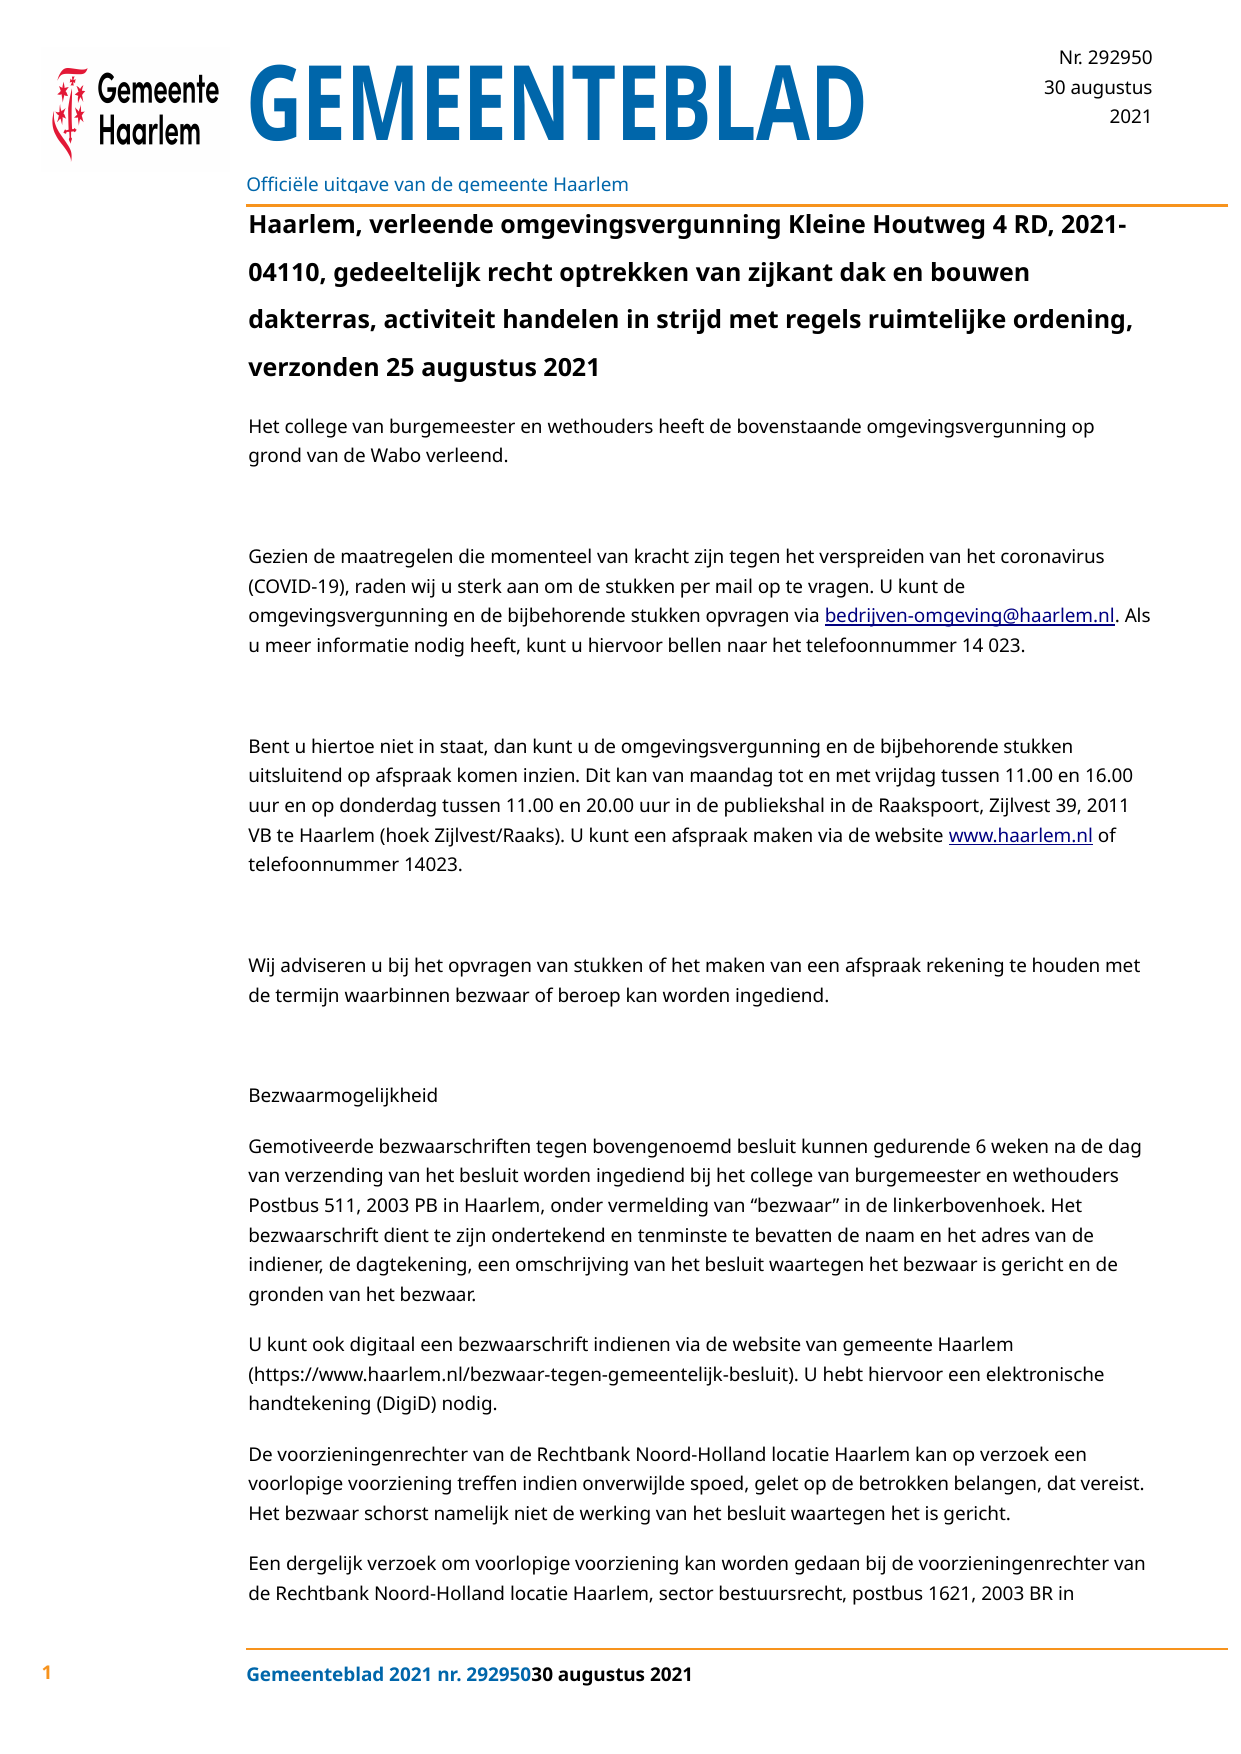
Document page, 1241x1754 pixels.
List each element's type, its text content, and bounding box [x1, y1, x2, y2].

picture [41, 47, 231, 172]
text Een dergelijk verzoek om voorlopige voorziening kan worden gedaan bij de voorzieningenrechter van de Rechtbank Noord-Holland locatie Haarlem, sector bestuursrecht, postbus 1621, 2003 BR in [248, 1551, 1152, 1606]
text Haarlem, verleende omgevingsvergunning Kleine Houtweg 4 RD, 2021-04110, gedeeltelijk recht optrekken van zijkant dak en bouwen dakterras, activiteit handelen in strijd met regels ruimtelijke ordening, verzonden 25 augustus 2021 [248, 207, 1152, 384]
text Bezwaarmogelijkheid [248, 1083, 1152, 1108]
text Gezien de maatregelen die momenteel van kracht zijn tegen het verspreiden van het coronavirus (COVID-19), raden wij u sterk aan om de stukken per mail op te vragen. U kunt de omgevingsvergunning en de bijbehorende stukken opvragen via bedrijven-omgeving@haarlem.nl. Als u meer informatie nodig heeft, kunt u hiervoor bellen naar het telefoonnummer 14 023. [248, 543, 1152, 658]
text De voorzieningenrechter van de Rechtbank Noord-Holland locatie Haarlem kan op verzoek een voorlopige voorziening treffen indien onverwijlde spoed, gelet op de betrokken belangen, dat vereist. Het bezwaar schorst namelijk niet de werking van het besluit waartegen het is gericht. [248, 1441, 1152, 1526]
text Het college van burgemeester en wethouders heeft de bovenstaande omgevingsvergunning op grond van de Wabo verleend. [248, 413, 1152, 468]
text Bent u hiertoe niet in staat, dan kunt u de omgevingsvergunning en de bijbehorende stukken uitsluitend op afspraak komen inzien. Dit kan van maandag tot en met vrijdag tussen 11.00 en 16.00 uur en op donderdag tussen 11.00 en 20.00 uur in de publiekshal in de Raakspoort, Zijlvest 39, 2011 VB te Haarlem (hoek Zijlvest/Raaks). U kunt een afspraak maken via de website www.haarlem.nl of telefoonnummer 14023. [248, 733, 1152, 877]
text Gemotiveerde bezwaarschriften tegen bovengenoemd besluit kunnen gedurende 6 weken na de dag van verzending van het besluit worden ingediend bij het college van burgemeester en wethouders Postbus 511, 2003 PB in Haarlem, onder vermelding van “bezwaar” in de linkerbovenhoek. Het bezwaarschrift dient te zijn ondertekend en tenminste te bevatten de naam en het adres van de indiener, de dagtekening, een omschrijving van het besluit waartegen het bezwaar is gericht en de gronden van het bezwaar. [248, 1133, 1152, 1307]
text Wij adviseren u bij het opvragen van stukken of het maken van een afspraak rekening te houden met de termijn waarbinnen bezwaar of beroep kan worden ingediend. [248, 952, 1152, 1008]
text U kunt ook digitaal een bezwaarschrift indienen via de website van gemeente Haarlem (https://www.haarlem.nl/bezwaar-tegen-gemeentelijk-besluit). U hebt hiervoor een elektronische handtekening (DigiD) nodig. [248, 1331, 1152, 1416]
